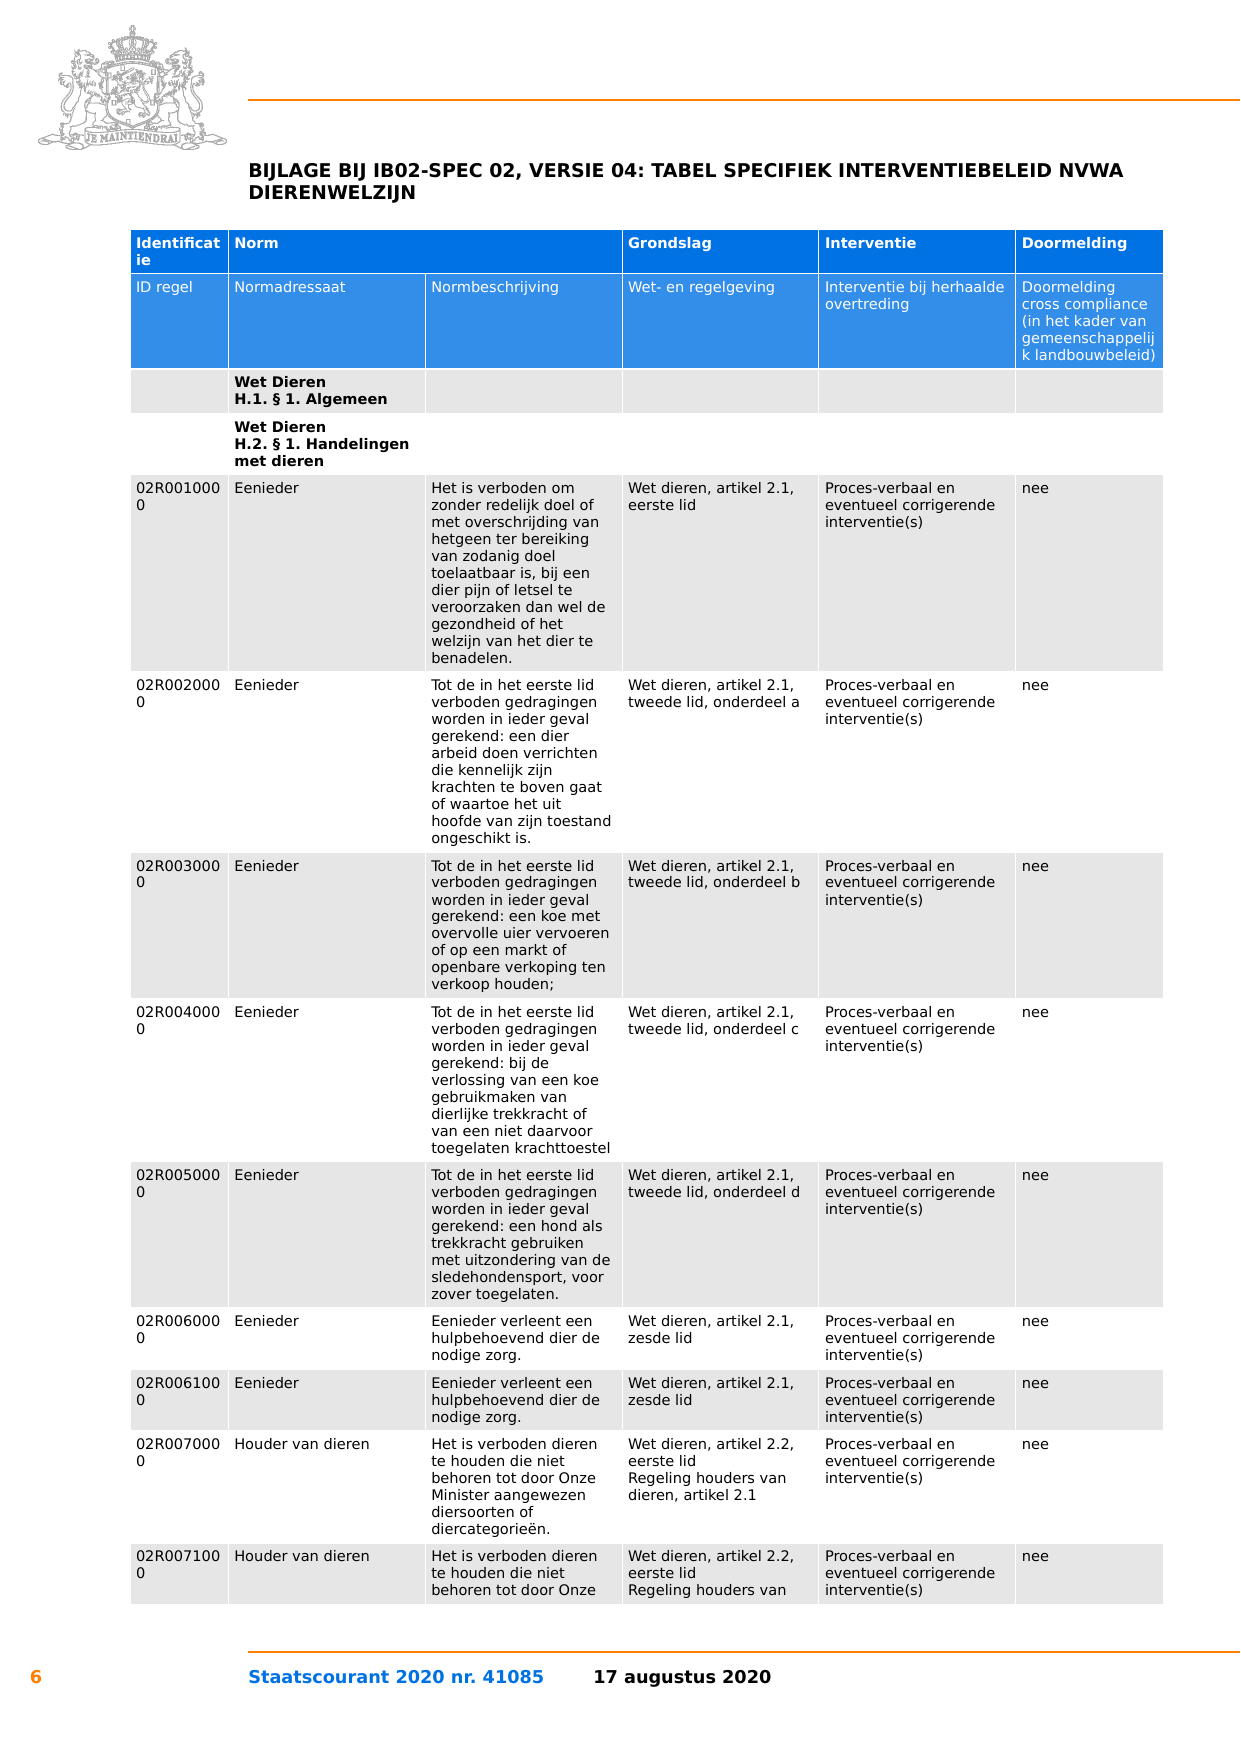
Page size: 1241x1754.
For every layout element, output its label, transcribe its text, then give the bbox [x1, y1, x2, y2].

table_cell nee [1016, 1162, 1163, 1307]
table_cell Houder van dieren [229, 1544, 425, 1604]
table_cell Proces-verbaal en eventueel corrigerende interventie(s) [819, 1370, 1015, 1430]
table_cell Doormelding cross compliance (in het kader van gemeenschappelijk landbouwbeleid) [1016, 274, 1163, 368]
table_cell nee [1016, 1544, 1163, 1604]
table_cell Het is verboden dieren te houden die niet behoren tot door Onze [426, 1544, 622, 1604]
table_header Identificatie [131, 230, 228, 273]
table_cell Wet dieren, artikel 2.2, eerste lid Regeling houders van [623, 1544, 818, 1604]
table_cell [1016, 414, 1163, 474]
table_cell Proces-verbaal en eventueel corrigerende interventie(s) [819, 1544, 1015, 1604]
table_cell [131, 414, 228, 474]
table_cell Wet- en regelgeving [623, 274, 818, 368]
table_cell 02R0060000 [131, 1309, 228, 1369]
table_cell Proces-verbaal en eventueel corrigerende interventie(s) [819, 999, 1015, 1161]
table_cell [426, 414, 622, 474]
table_cell 02R0030000 [131, 853, 228, 998]
table_cell Wet dieren, artikel 2.2, eerste lid Regeling houders van dieren, artikel 2.1 [623, 1431, 818, 1542]
table_cell nee [1016, 1309, 1163, 1369]
table_cell Wet dieren, artikel 2.1, zesde lid [623, 1309, 818, 1369]
table_header Doormelding [1016, 230, 1163, 273]
table_cell Proces-verbaal en eventueel corrigerende interventie(s) [819, 673, 1015, 852]
table_cell [1016, 370, 1163, 413]
table_cell [623, 414, 818, 474]
table_cell ID regel [131, 274, 228, 368]
table_cell [131, 370, 228, 413]
table_cell Eenieder [229, 475, 425, 671]
table_cell Proces-verbaal en eventueel corrigerende interventie(s) [819, 1309, 1015, 1369]
subtitle BIJLAGE BIJ IB02-SPEC 02, VERSIE 04: TABEL SPECIFIEK INTERVENTIEBELEID NVWA DIERENWELZIJN [248, 160, 1163, 204]
table_cell nee [1016, 475, 1163, 671]
table_cell 02R0010000 [131, 475, 228, 671]
table_cell Proces-verbaal en eventueel corrigerende interventie(s) [819, 853, 1015, 998]
table_cell Normbeschrijving [426, 274, 622, 368]
table_cell Eenieder verleent een hulpbehoevend dier de nodige zorg. [426, 1370, 622, 1430]
table_cell Tot de in het eerste lid verboden gedragingen worden in ieder geval gerekend: bij de verlossing van een koe gebruikmaken van dierlijke trekkracht of van een niet daarvoor toegelaten krachttoestel [426, 999, 622, 1161]
table_cell Tot de in het eerste lid verboden gedragingen worden in ieder geval gerekend: een hond als trekkracht gebruiken met uitzondering van de sledehondensport, voor zover toegelaten. [426, 1162, 622, 1307]
picture [38, 25, 227, 150]
table_cell [623, 370, 818, 413]
table_cell [426, 370, 622, 413]
table_cell nee [1016, 999, 1163, 1161]
table_cell Het is verboden om zonder redelijk doel of met overschrijding van hetgeen ter bereiking van zodanig doel toelaatbaar is, bij een dier pijn of letsel te veroorzaken dan wel de gezondheid of het welzijn van het dier te benadelen. [426, 475, 622, 671]
table_cell Eenieder [229, 1309, 425, 1369]
table_cell Wet dieren, artikel 2.1, tweede lid, onderdeel d [623, 1162, 818, 1307]
table_cell Het is verboden dieren te houden die niet behoren tot door Onze Minister aangewezen diersoorten of diercategorieën. [426, 1431, 622, 1542]
table_cell Eenieder [229, 853, 425, 998]
table_cell Wet dieren, artikel 2.1, tweede lid, onderdeel c [623, 999, 818, 1161]
table_cell [819, 414, 1015, 474]
table_header Interventie [819, 230, 1015, 273]
table_cell Proces-verbaal en eventueel corrigerende interventie(s) [819, 1162, 1015, 1307]
table_cell Normadressaat [229, 274, 425, 368]
table_cell 02R0071000 [131, 1544, 228, 1604]
table_cell Wet Dieren H.2. § 1. Handelingen met dieren [229, 414, 425, 474]
table_cell 02R0061000 [131, 1370, 228, 1430]
table_cell [819, 370, 1015, 413]
table_cell Eenieder [229, 999, 425, 1161]
table_cell Eenieder [229, 673, 425, 852]
table_cell 02R0070000 [131, 1431, 228, 1542]
table_cell nee [1016, 673, 1163, 852]
table_header Grondslag [623, 230, 818, 273]
table_cell Wet dieren, artikel 2.1, tweede lid, onderdeel b [623, 853, 818, 998]
table_cell Wet dieren, artikel 2.1, zesde lid [623, 1370, 818, 1430]
table_cell Eenieder verleent een hulpbehoevend dier de nodige zorg. [426, 1309, 622, 1369]
table_cell Tot de in het eerste lid verboden gedragingen worden in ieder geval gerekend: een koe met overvolle uier vervoeren of op een markt of openbare verkoping ten verkoop houden; [426, 853, 622, 998]
table_cell Wet dieren, artikel 2.1, tweede lid, onderdeel a [623, 673, 818, 852]
table_cell nee [1016, 1370, 1163, 1430]
table_cell Tot de in het eerste lid verboden gedragingen worden in ieder geval gerekend: een dier arbeid doen verrichten die kennelijk zijn krachten te boven gaat of waartoe het uit hoofde van zijn toestand ongeschikt is. [426, 673, 622, 852]
table_header Norm [229, 230, 622, 273]
table_cell 02R0050000 [131, 1162, 228, 1307]
table_cell Wet Dieren H.1. § 1. Algemeen [229, 370, 425, 413]
table_cell Proces-verbaal en eventueel corrigerende interventie(s) [819, 1431, 1015, 1542]
table_cell nee [1016, 1431, 1163, 1542]
table_cell 02R0020000 [131, 673, 228, 852]
table_cell Eenieder [229, 1162, 425, 1307]
table_cell Eenieder [229, 1370, 425, 1430]
table_cell Houder van dieren [229, 1431, 425, 1542]
table_cell Proces-verbaal en eventueel corrigerende interventie(s) [819, 475, 1015, 671]
table_cell Interventie bij herhaalde overtreding [819, 274, 1015, 368]
table_cell 02R0040000 [131, 999, 228, 1161]
table_cell nee [1016, 853, 1163, 998]
table_cell Wet dieren, artikel 2.1, eerste lid [623, 475, 818, 671]
